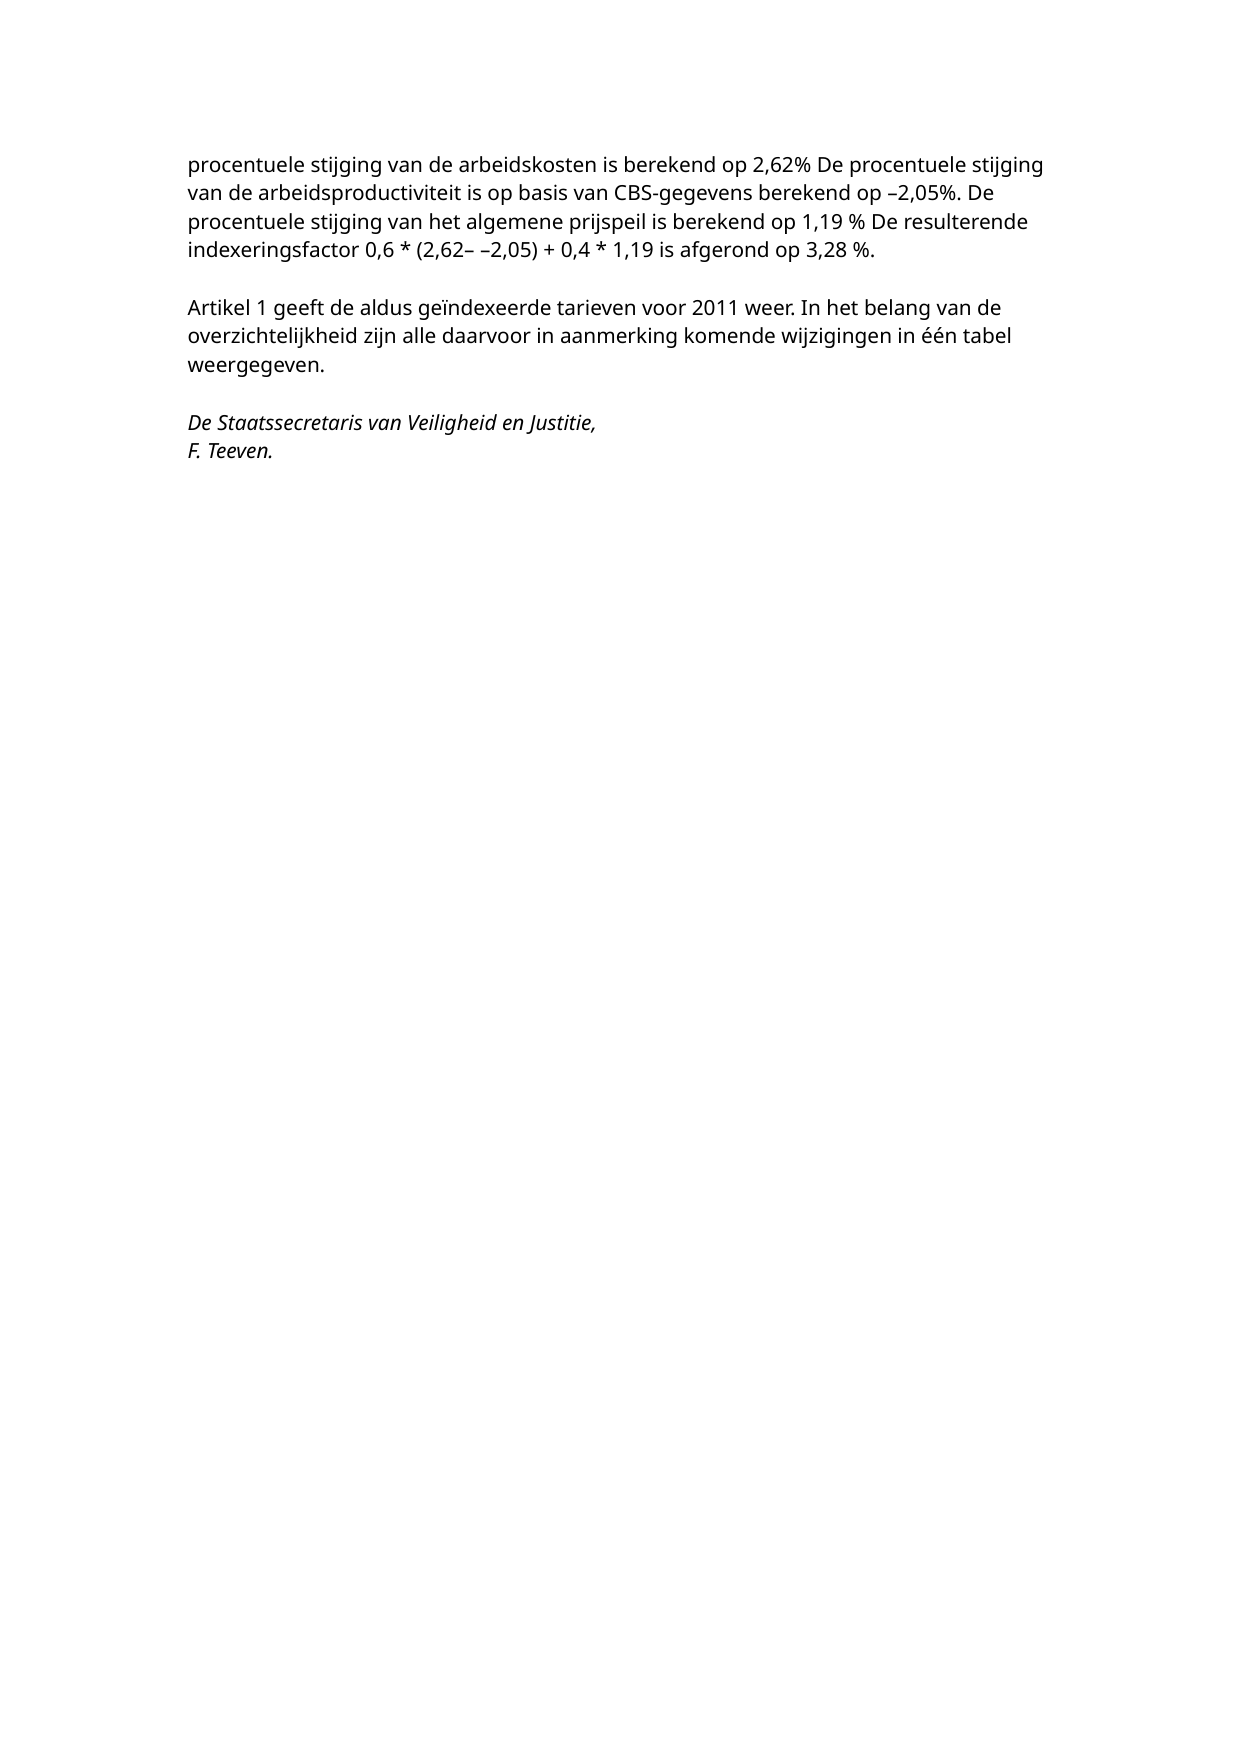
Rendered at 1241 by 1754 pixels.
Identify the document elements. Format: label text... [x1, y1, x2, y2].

text F. Teeven. [187, 436, 1053, 465]
text Artikel 1 geeft de aldus geïndexeerde tarieven voor 2011 weer. In het belang van de overzichtelijkheid zijn alle daarvoor in aanmerking komende wijzigingen in één tabel weergegeven. [187, 293, 1053, 378]
text De Staatssecretaris van Veiligheid en Justitie, [187, 408, 1053, 436]
text procentuele stijging van de arbeidskosten is berekend op 2,62% De procentuele stijging van de arbeidsproductiviteit is op basis van CBS-gegevens berekend op –2,05%. De procentuele stijging van het algemene prijspeil is berekend op 1,19 % De resulterende indexeringsfactor 0,6 * (2,62– –2,05) + 0,4 * 1,19 is afgerond op 3,28 %. [187, 150, 1053, 264]
